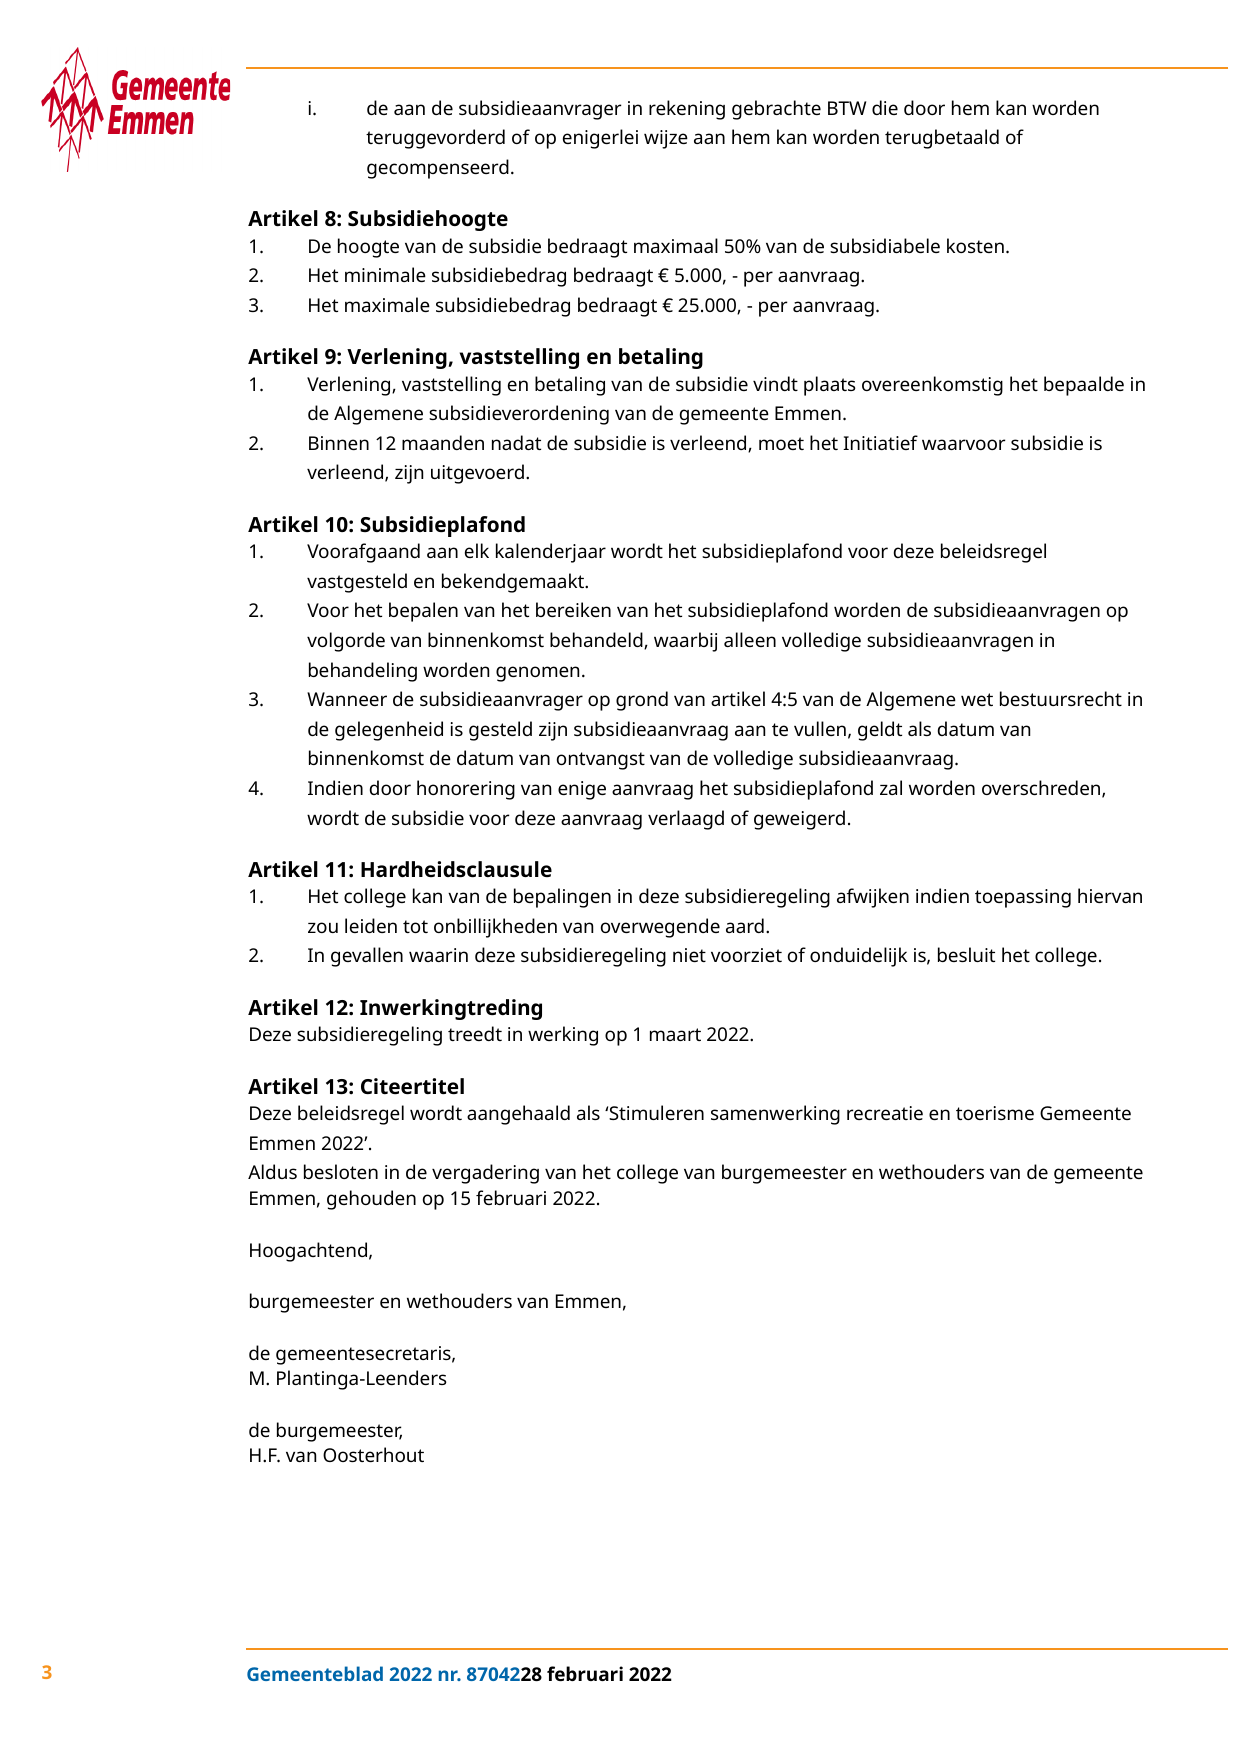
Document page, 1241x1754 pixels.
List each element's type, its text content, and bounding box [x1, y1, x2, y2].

text burgemeester en wethouders van Emmen, [248, 1288, 1152, 1314]
text Artikel 10: Subsidieplafond [248, 510, 1152, 538]
list Voorafgaand aan elk kalenderjaar wordt het subsidieplafond voor deze beleidsregel vastgesteld en bekendgemaakt. [248, 538, 1152, 594]
picture [41, 47, 231, 172]
list Wanneer de subsidieaanvrager op grond van artikel 4:5 van de Algemene wet bestuursrecht in de gelegenheid is gesteld zijn subsidieaanvraag aan te vullen, geldt als datum van binnenkomst de datum van ontvangst van de volledige subsidieaanvraag. [248, 686, 1152, 771]
list Verlening, vaststelling en betaling van de subsidie vindt plaats overeenkomstig het bepaalde in de Algemene subsidieverordening van de gemeente Emmen. [248, 371, 1152, 426]
text Deze subsidieregeling treedt in werking op 1 maart 2022. [248, 1022, 1152, 1047]
text Artikel 8: Subsidiehoogte [248, 204, 1152, 233]
text Artikel 13: Citeertitel [248, 1072, 1152, 1100]
list Het minimale subsidiebedrag bedraagt € 5.000, - per aanvraag. [248, 262, 1152, 288]
list de aan de subsidieaanvrager in rekening gebrachte BTW die door hem kan worden teruggevorderd of op enigerlei wijze aan hem kan worden terugbetaald of gecompenseerd. [307, 95, 1152, 180]
list Het college kan van de bepalingen in deze subsidieregeling afwijken indien toepassing hiervan zou leiden tot onbillijkheden van overwegende aard. [248, 883, 1152, 939]
text de burgemeester, [248, 1417, 1152, 1443]
text Aldus besloten in de vergadering van het college van burgemeester en wethouders van de gemeente Emmen, gehouden op 15 februari 2022. [248, 1159, 1152, 1211]
text Artikel 11: Hardheidsclausule [248, 855, 1152, 883]
text Artikel 12: Inwerkingtreding [248, 993, 1152, 1022]
list In gevallen waarin deze subsidieregeling niet voorziet of onduidelijk is, besluit het college. [248, 943, 1152, 968]
text Artikel 9: Verlening, vaststelling en betaling [248, 342, 1152, 371]
text Deze beleidsregel wordt aangehaald als ‘Stimuleren samenwerking recreatie en toerisme Gemeente Emmen 2022’. [248, 1100, 1152, 1156]
list Voor het bepalen van het bereiken van het subsidieplafond worden de subsidieaanvragen op volgorde van binnenkomst behandeld, waarbij alleen volledige subsidieaanvragen in behandeling worden genomen. [248, 598, 1152, 682]
text M. Plantinga-Leenders [248, 1365, 1152, 1391]
list Indien door honorering van enige aanvraag het subsidieplafond zal worden overschreden, wordt de subsidie voor deze aanvraag verlaagd of geweigerd. [248, 775, 1152, 830]
text H.F. van Oosterhout [248, 1443, 1152, 1468]
list De hoogte van de subsidie bedraagt maximaal 50% van de subsidiabele kosten. [248, 233, 1152, 258]
list Binnen 12 maanden nadat de subsidie is verleend, moet het Initiatief waarvoor subsidie is verleend, zijn uitgevoerd. [248, 430, 1152, 485]
list Het maximale subsidiebedrag bedraagt € 25.000, - per aanvraag. [248, 292, 1152, 318]
text Hoogachtend, [248, 1237, 1152, 1262]
text de gemeentesecretaris, [248, 1340, 1152, 1365]
